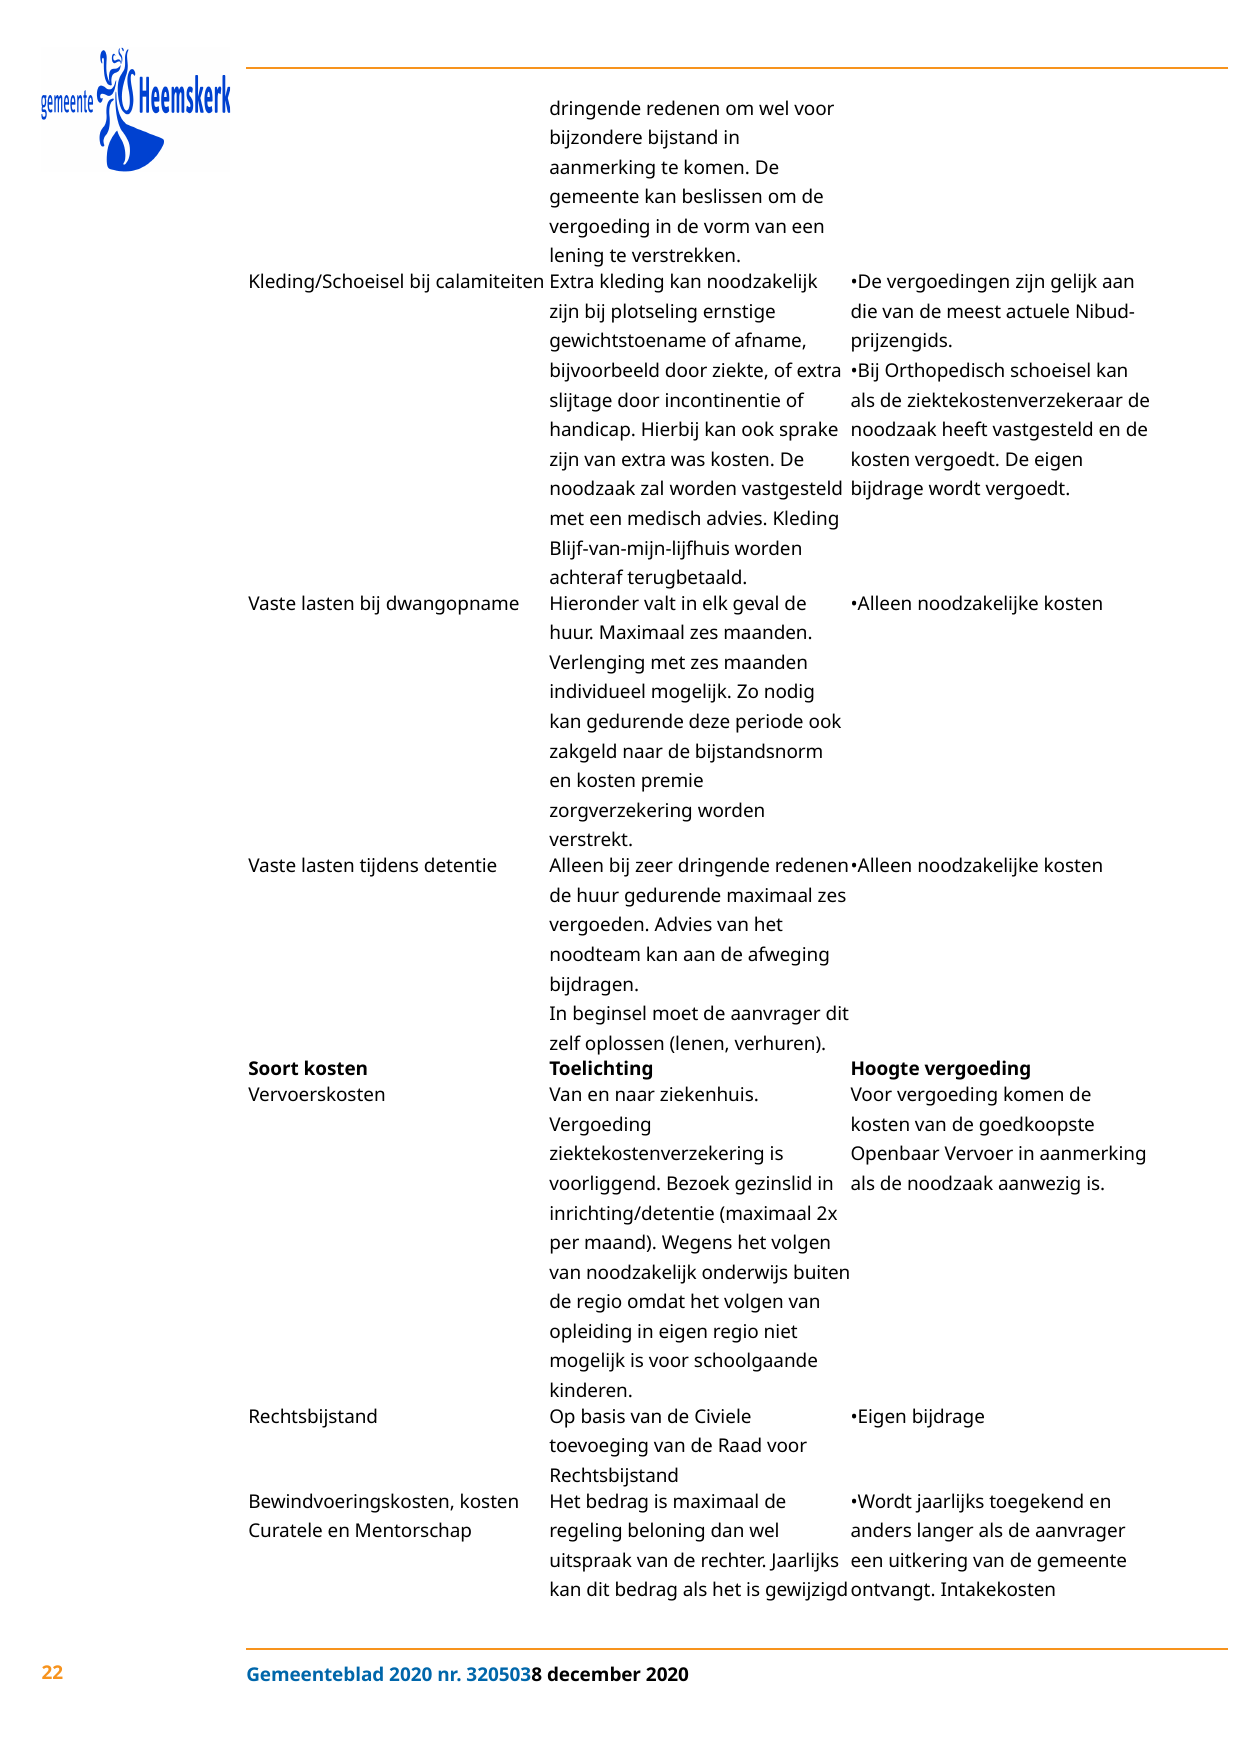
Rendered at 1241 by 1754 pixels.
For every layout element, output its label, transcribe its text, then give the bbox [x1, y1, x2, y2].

table_cell [850, 95, 1152, 268]
table_cell •De vergoedingen zijn gelijk aan die van de meest actuele Nibud-prijzengids. •Bij Orthopedisch schoeisel kan als de ziektekostenverzekeraar de noodzaak heeft vastgesteld en de kosten vergoedt. De eigen bijdrage wordt vergoedt. [850, 269, 1152, 590]
table_cell Kleding/Schoeisel bij calamiteiten [248, 269, 549, 590]
table_cell [248, 95, 549, 268]
table_cell Soort kosten [248, 1056, 549, 1081]
table_cell Het bedrag is maximaal de regeling beloning dan wel uitspraak van de rechter. Jaarlijks kan dit bedrag als het is gewijzigd [549, 1488, 850, 1602]
table_cell Vervoerskosten [248, 1081, 549, 1403]
table_cell Op basis van de Civiele toevoeging van de Raad voor Rechtsbijstand [549, 1403, 850, 1488]
table_cell •Alleen noodzakelijke kosten [850, 590, 1152, 852]
table_cell Toelichting [549, 1056, 850, 1081]
table_cell Alleen bij zeer dringende redenen de huur gedurende maximaal zes vergoeden. Advies van het noodteam kan aan de afweging bijdragen. In beginsel moet de aanvrager dit zelf oplossen (lenen, verhuren). [549, 853, 850, 1056]
table_cell •Alleen noodzakelijke kosten [850, 853, 1152, 1056]
table_cell Rechtsbijstand [248, 1403, 549, 1488]
table_cell Hieronder valt in elk geval de huur. Maximaal zes maanden. Verlenging met zes maanden individueel mogelijk. Zo nodig kan gedurende deze periode ook zakgeld naar de bijstandsnorm en kosten premie zorgverzekering worden verstrekt. [549, 590, 850, 852]
table_cell •Eigen bijdrage [850, 1403, 1152, 1488]
table_cell Vaste lasten tijdens detentie [248, 853, 549, 1056]
table_cell Voor vergoeding komen de kosten van de goedkoopste Openbaar Vervoer in aanmerking als de noodzaak aanwezig is. [850, 1081, 1152, 1403]
table_cell Hoogte vergoeding [850, 1056, 1152, 1081]
picture [41, 47, 231, 172]
table_cell Bewindvoeringskosten, kosten Curatele en Mentorschap [248, 1488, 549, 1602]
table_cell Van en naar ziekenhuis. Vergoeding ziektekostenverzekering is voorliggend. Bezoek gezinslid in inrichting/detentie (maximaal 2x per maand). Wegens het volgen van noodzakelijk onderwijs buiten de regio omdat het volgen van opleiding in eigen regio niet mogelijk is voor schoolgaande kinderen. [549, 1081, 850, 1403]
table_cell Vaste lasten bij dwangopname [248, 590, 549, 852]
table_cell •Wordt jaarlijks toegekend en anders langer als de aanvrager een uitkering van de gemeente ontvangt. Intakekosten [850, 1488, 1152, 1602]
table_cell dringende redenen om wel voor bijzondere bijstand in aanmerking te komen. De gemeente kan beslissen om de vergoeding in de vorm van een lening te verstrekken. [549, 95, 850, 268]
table_cell Extra kleding kan noodzakelijk zijn bij plotseling ernstige gewichtstoename of afname, bijvoorbeeld door ziekte, of extra slijtage door incontinentie of handicap. Hierbij kan ook sprake zijn van extra was kosten. De noodzaak zal worden vastgesteld met een medisch advies. Kleding Blijf-van-mijn-lijfhuis worden achteraf terugbetaald. [549, 269, 850, 590]
